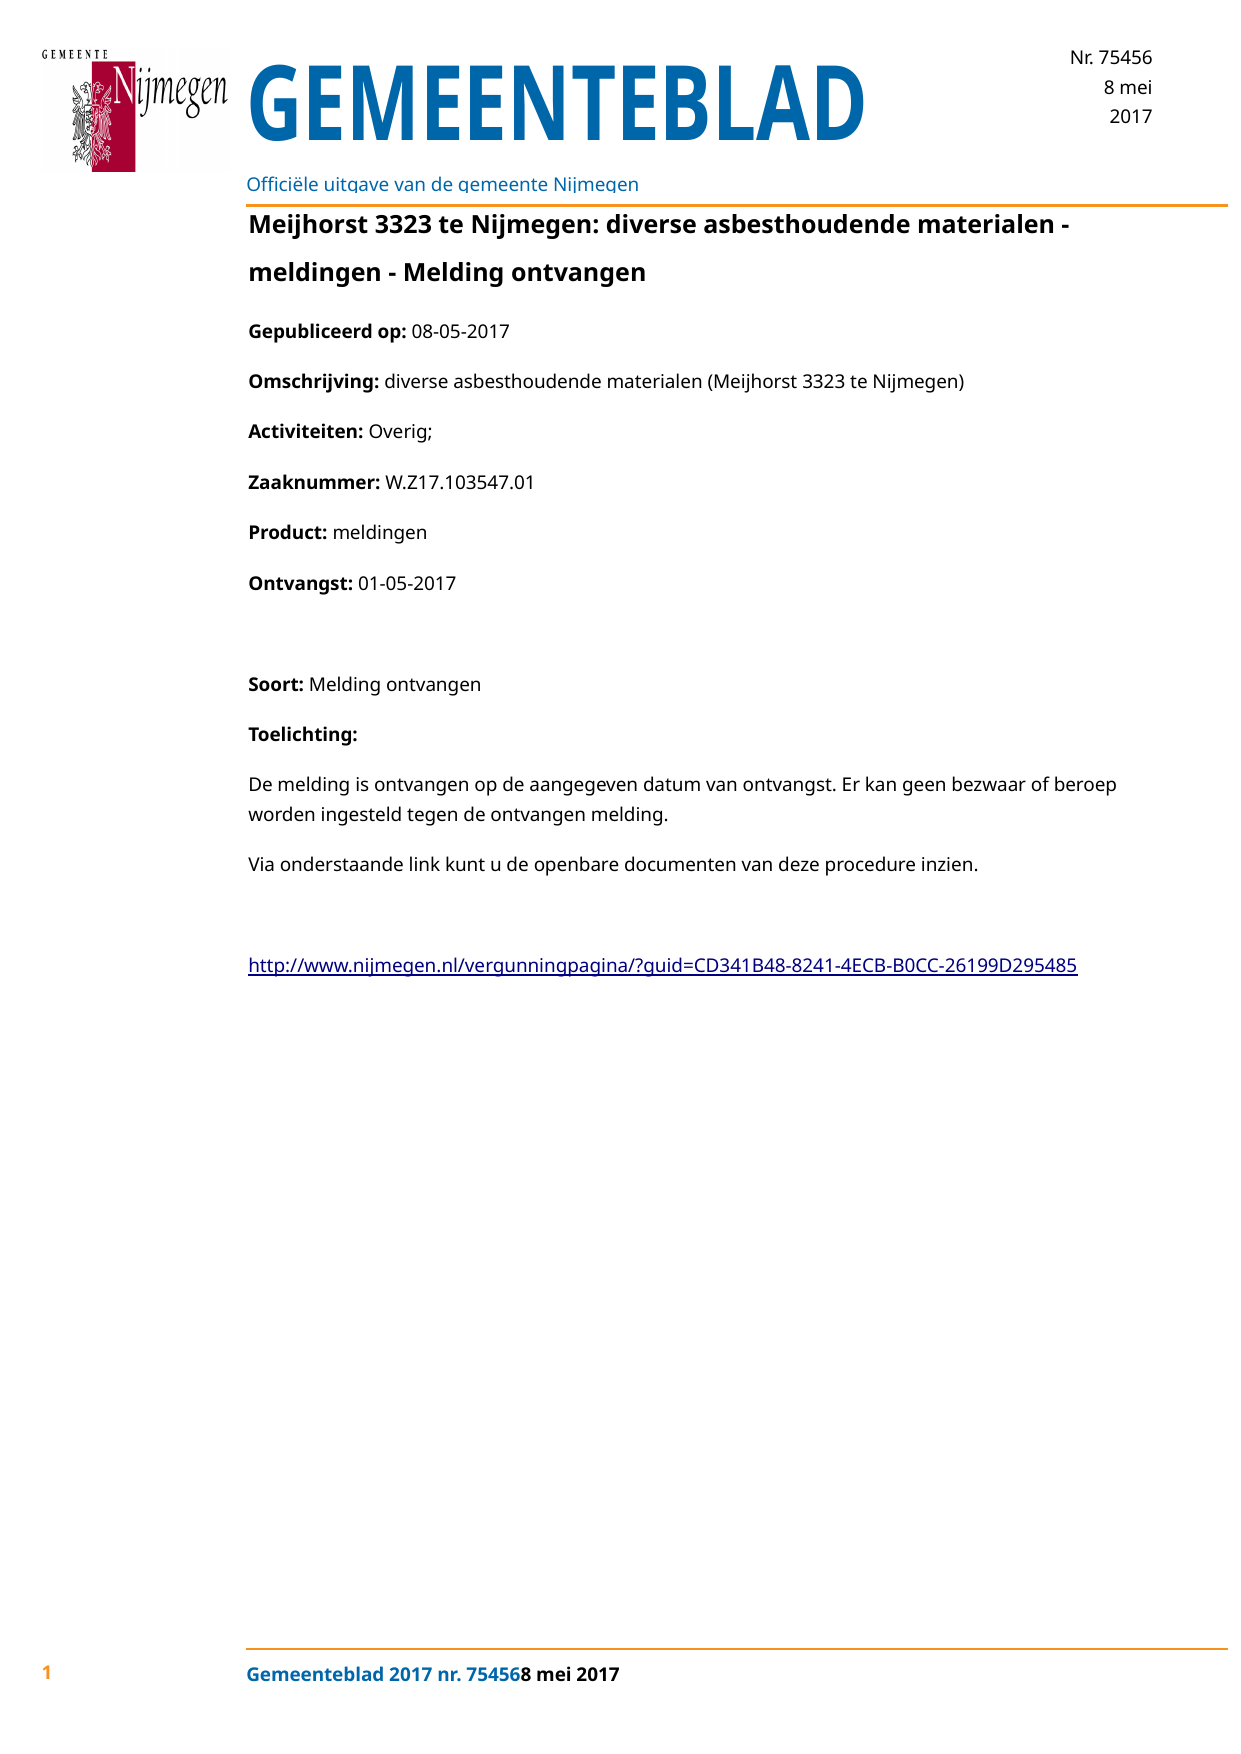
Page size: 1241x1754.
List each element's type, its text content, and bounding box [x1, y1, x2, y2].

text Gepubliceerd op: 08-05-2017 [248, 318, 1152, 344]
text De melding is ontvangen op de aangegeven datum van ontvangst. Er kan geen bezwaar of beroep worden ingesteld tegen de ontvangen melding. [248, 772, 1152, 827]
picture [41, 47, 231, 172]
text Product: meldingen [248, 519, 1152, 545]
text Toelichting: [248, 721, 1152, 747]
text Via onderstaande link kunt u de openbare documenten van deze procedure inzien. [248, 852, 1152, 877]
text http://www.nijmegen.nl/vergunningpagina/?guid=CD341B48-8241-4ECB-B0CC-26199D295485 [248, 952, 1152, 978]
text Meijhorst 3323 te Nijmegen: diverse asbesthoudende materialen - meldingen - Melding ontvangen [248, 207, 1152, 288]
text Zaaknummer: W.Z17.103547.01 [248, 469, 1152, 495]
text Omschrijving: diverse asbesthoudende materialen (Meijhorst 3323 te Nijmegen) [248, 368, 1152, 394]
text Activiteiten: Overig; [248, 419, 1152, 444]
text Soort: Melding ontvangen [248, 671, 1152, 697]
text Ontvangst: 01-05-2017 [248, 570, 1152, 596]
